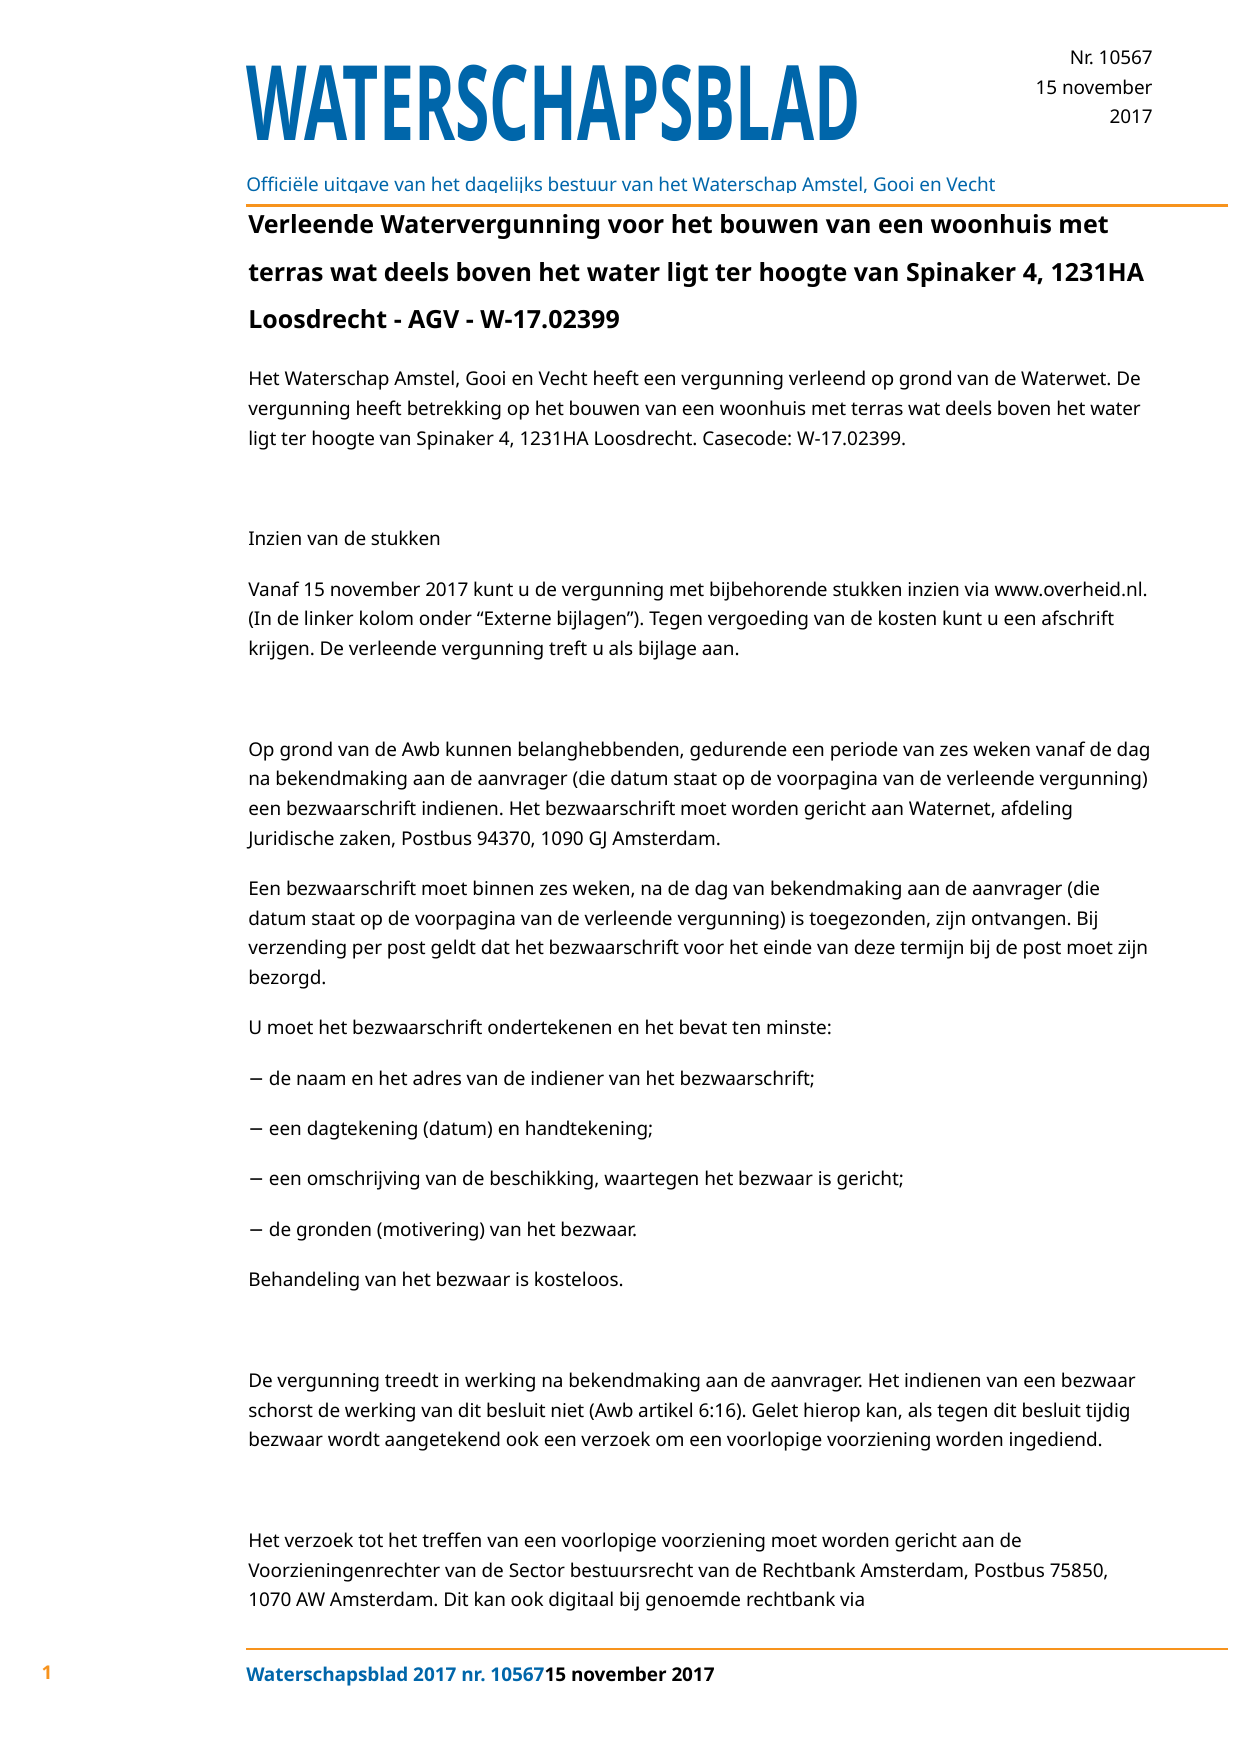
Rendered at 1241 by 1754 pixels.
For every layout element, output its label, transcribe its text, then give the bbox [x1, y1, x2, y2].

text − de gronden (motivering) van het bezwaar. [248, 1216, 1152, 1242]
text Inzien van de stukken [248, 526, 1152, 551]
text Het Waterschap Amstel, Gooi en Vecht heeft een vergunning verleend op grond van de Waterwet. De vergunning heeft betrekking op het bouwen van een woonhuis met terras wat deels boven het water ligt ter hoogte van Spinaker 4, 1231HA Loosdrecht. Casecode: W-17.02399. [248, 366, 1152, 450]
picture [41, 47, 231, 172]
text Op grond van de Awb kunnen belanghebbenden, gedurende een periode van zes weken vanaf de dag na bekendmaking aan de aanvrager (die datum staat op de voorpagina van de verleende vergunning) een bezwaarschrift indienen. Het bezwaarschrift moet worden gericht aan Waternet, afdeling Juridische zaken, Postbus 94370, 1090 GJ Amsterdam. [248, 736, 1152, 850]
text Een bezwaarschrift moet binnen zes weken, na de dag van bekendmaking aan de aanvrager (die datum staat op de voorpagina van de verleende vergunning) is toegezonden, zijn ontvangen. Bij verzending per post geldt dat het bezwaarschrift voor het einde van deze termijn bij de post moet zijn bezorgd. [248, 875, 1152, 989]
text − de naam en het adres van de indiener van het bezwaarschrift; [248, 1065, 1152, 1090]
text Het verzoek tot het treffen van een voorlopige voorziening moet worden gericht aan de Voorzieningenrechter van de Sector bestuursrecht van de Rechtbank Amsterdam, Postbus 75850, 1070 AW Amsterdam. Dit kan ook digitaal bij genoemde rechtbank via [248, 1527, 1152, 1612]
text De vergunning treedt in werking na bekendmaking aan de aanvrager. Het indienen van een bezwaar schorst de werking van dit besluit niet (Awb artikel 6:16). Gelet hierop kan, als tegen dit besluit tijdig bezwaar wordt aangetekend ook een verzoek om een voorlopige voorziening worden ingediend. [248, 1367, 1152, 1452]
text Verleende Watervergunning voor het bouwen van een woonhuis met terras wat deels boven het water ligt ter hoogte van Spinaker 4, 1231HA Loosdrecht - AGV - W-17.02399 [248, 207, 1152, 336]
text − een omschrijving van de beschikking, waartegen het bezwaar is gericht; [248, 1166, 1152, 1191]
text − een dagtekening (datum) en handtekening; [248, 1115, 1152, 1141]
text Vanaf 15 november 2017 kunt u de vergunning met bijbehorende stukken inzien via www.overheid.nl. (In de linker kolom onder “Externe bijlagen”). Tegen vergoeding van de kosten kunt u een afschrift krijgen. De verleende vergunning treft u als bijlage aan. [248, 576, 1152, 661]
text U moet het bezwaarschrift ondertekenen en het bevat ten minste: [248, 1014, 1152, 1040]
text Behandeling van het bezwaar is kosteloos. [248, 1266, 1152, 1292]
